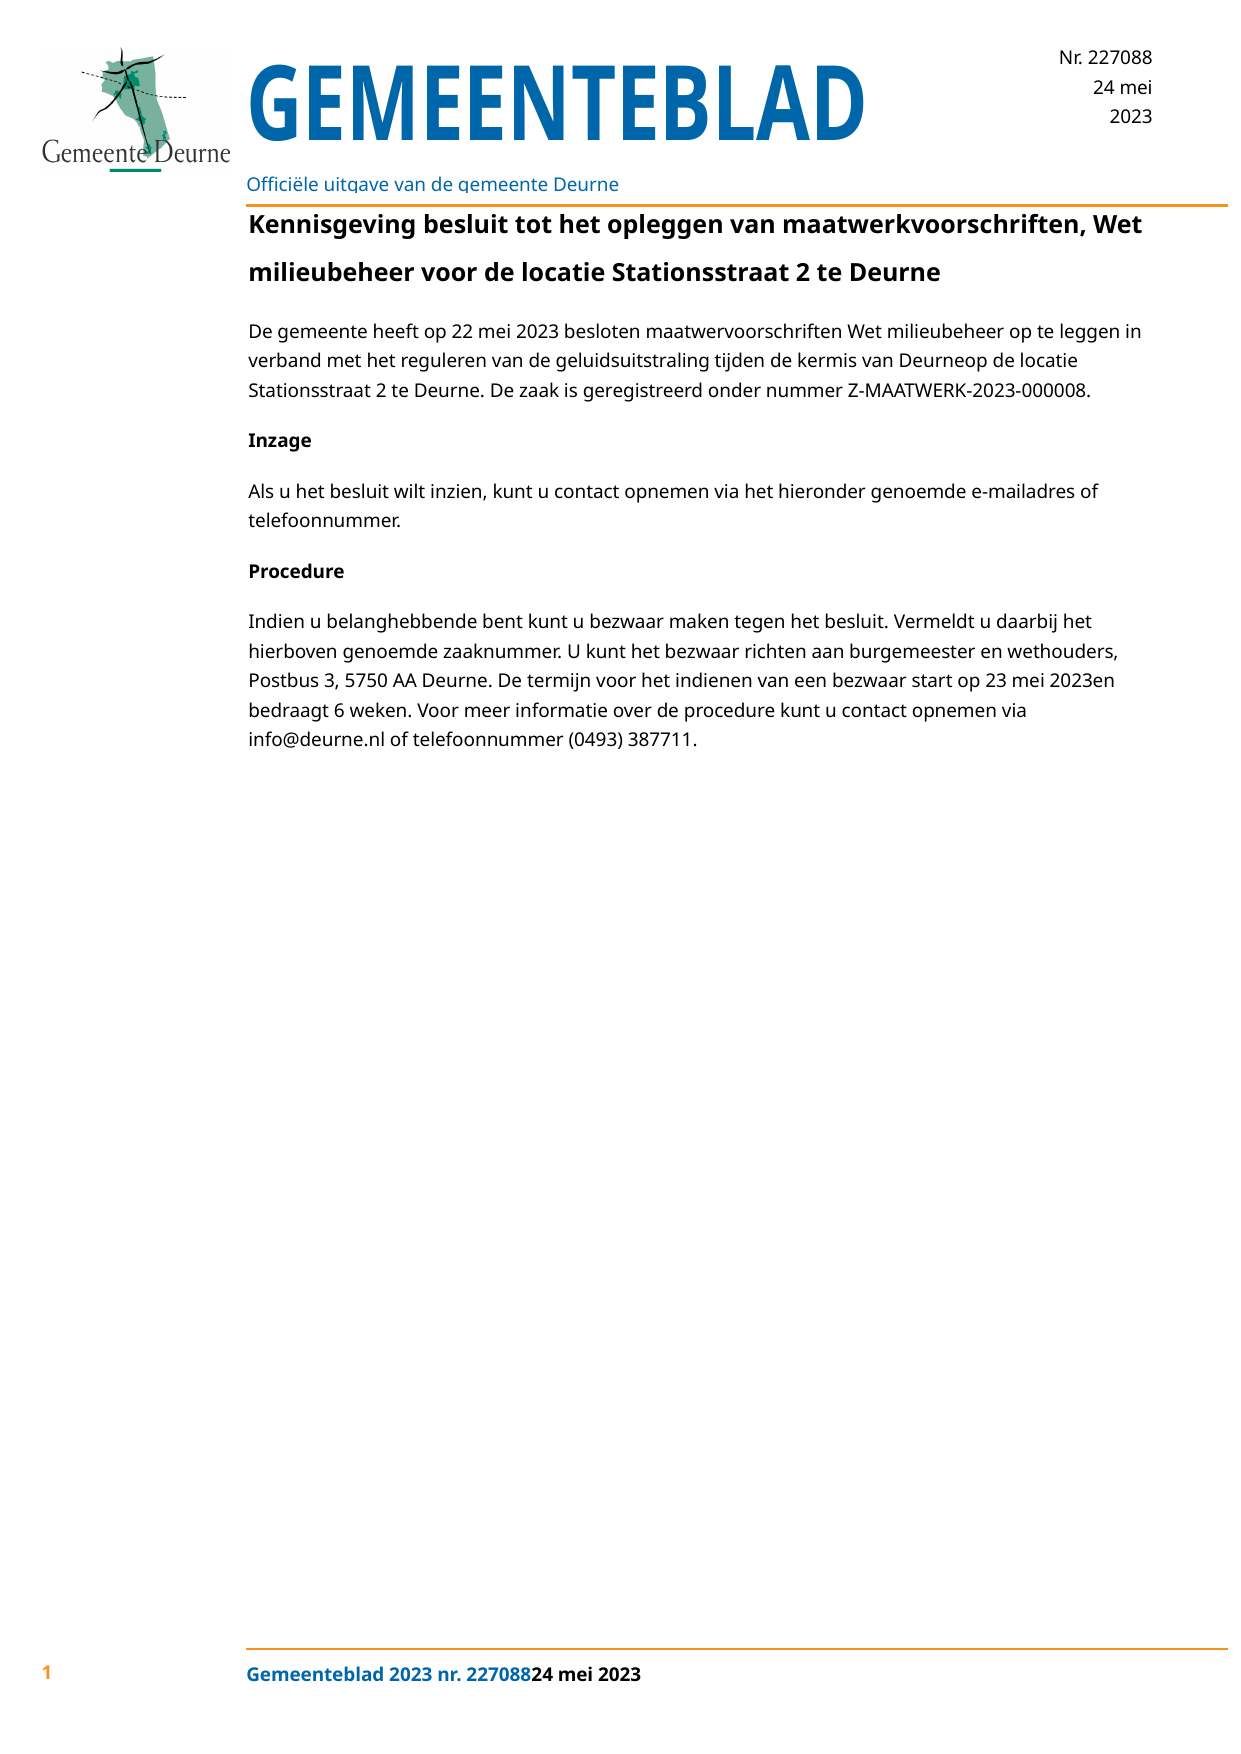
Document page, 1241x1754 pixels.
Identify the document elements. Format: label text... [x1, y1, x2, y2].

picture [41, 47, 231, 172]
text De gemeente heeft op 22 mei 2023 besloten maatwervoorschriften Wet milieubeheer op te leggen in verband met het reguleren van de geluidsuitstraling tijden de kermis van Deurneop de locatie Stationsstraat 2 te Deurne. De zaak is geregistreerd onder nummer Z-MAATWERK-2023-000008. [248, 318, 1152, 403]
text Indien u belanghebbende bent kunt u bezwaar maken tegen het besluit. Vermeldt u daarbij het hierboven genoemde zaaknummer. U kunt het bezwaar richten aan burgemeester en wethouders, Postbus 3, 5750 AA Deurne. De termijn voor het indienen van een bezwaar start op 23 mei 2023en bedraagt 6 weken. Voor meer informatie over de procedure kunt u contact opnemen via info@deurne.nl of telefoonnummer (0493) 387711. [248, 608, 1152, 752]
text Procedure [248, 558, 1152, 584]
text Als u het besluit wilt inzien, kunt u contact opnemen via het hieronder genoemde e-mailadres of telefoonnummer. [248, 478, 1152, 533]
text Inzage [248, 427, 1152, 453]
text Kennisgeving besluit tot het opleggen van maatwerkvoorschriften, Wet milieubeheer voor de locatie Stationsstraat 2 te Deurne [248, 207, 1152, 288]
